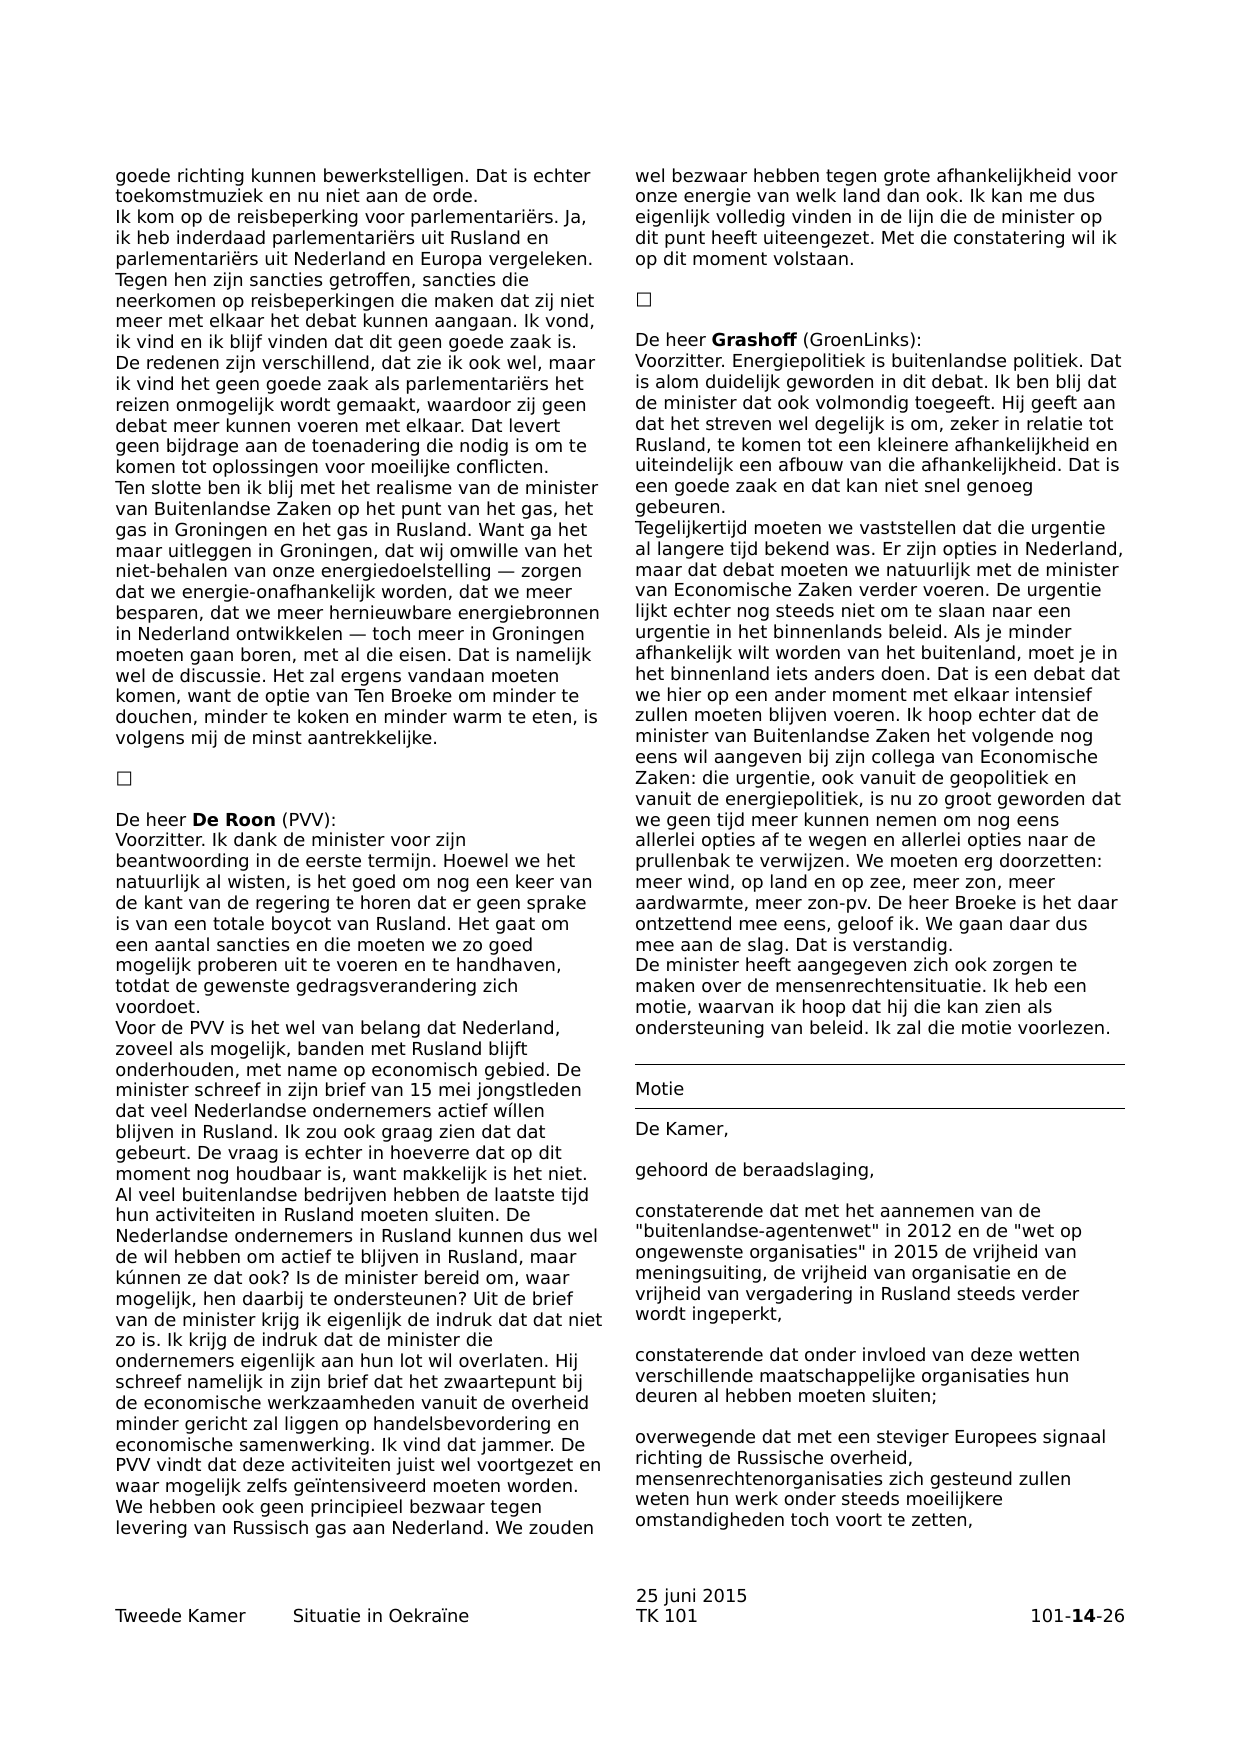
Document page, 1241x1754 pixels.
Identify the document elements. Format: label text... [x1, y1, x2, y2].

text Ik kom op de reisbeperking voor parlementariërs. Ja, ik heb inderdaad parlementariërs uit Rusland en parlementariërs uit Nederland en Europa vergeleken. Tegen hen zijn sancties getroffen, sancties die neerkomen op reisbeperkingen die maken dat zij niet meer met elkaar het debat kunnen aangaan. Ik vond, ik vind en ik blijf vinden dat dit geen goede zaak is. De redenen zijn verschillend, dat zie ik ook wel, maar ik vind het geen goede zaak als parlementariërs het reizen onmogelijk wordt gemaakt, waardoor zij geen debat meer kunnen voeren met elkaar. Dat levert geen bijdrage aan de toenadering die nodig is om te komen tot oplossingen voor moeilijke conflicten. [115, 207, 605, 478]
text wel bezwaar hebben tegen grote afhankelijkheid voor onze energie van welk land dan ook. Ik kan me dus eigenlijk volledig vinden in de lijn die de minister op dit punt heeft uiteengezet. Met die constatering wil ik op dit moment volstaan. [635, 165, 1125, 269]
text Motie [635, 1078, 1125, 1099]
text constaterende dat onder invloed van deze wetten verschillende maatschappelijke organisaties hun deuren al hebben moeten sluiten; [635, 1345, 1125, 1407]
text We hebben ook geen principieel bezwaar tegen levering van Russisch gas aan Nederland. We zouden [115, 1497, 605, 1538]
text overwegende dat met een steviger Europees signaal richting de Russische overheid, mensenrechtenorganisaties zich gesteund zullen weten hun werk onder steeds moeilijkere omstandigheden toch voort te zetten, [635, 1427, 1125, 1531]
text ⬜ [635, 289, 1125, 310]
text Ten slotte ben ik blij met het realisme van de minister van Buitenlandse Zaken op het punt van het gas, het gas in Groningen en het gas in Rusland. Want ga het maar uitleggen in Groningen, dat wij omwille van het niet-behalen van onze energiedoelstelling — zorgen dat we energie-onafhankelijk worden, dat we meer besparen, dat we meer hernieuwbare energiebronnen in Nederland ontwikkelen — toch meer in Groningen moeten gaan boren, met al die eisen. Dat is namelijk wel de discussie. Het zal ergens vandaan moeten komen, want de optie van Ten Broeke om minder te douchen, minder te koken en minder warm te eten, is volgens mij de minst aantrekkelijke. [115, 478, 605, 749]
text constaterende dat met het aannemen van de "buitenlandse-agentenwet" in 2012 en de "wet op ongewenste organisaties" in 2015 de vrijheid van meningsuiting, de vrijheid van organisatie en de vrijheid van vergadering in Rusland steeds verder wordt ingeperkt, [635, 1201, 1125, 1325]
text De Kamer, [635, 1119, 1125, 1140]
text Voorzitter. Ik dank de minister voor zijn beantwoording in de eerste termijn. Hoewel we het natuurlijk al wisten, is het goed om nog een keer van de kant van de regering te horen dat er geen sprake is van een totale boycot van Rusland. Het gaat om een aantal sancties en die moeten we zo goed mogelijk proberen uit te voeren en te handhaven, totdat de gewenste gedragsverandering zich voordoet. [115, 830, 605, 1018]
text ⬜ [115, 769, 605, 789]
text Voorzitter. Energiepolitiek is buitenlandse politiek. Dat is alom duidelijk geworden in dit debat. Ik ben blij dat de minister dat ook volmondig toegeeft. Hij geeft aan dat het streven wel degelijk is om, zeker in relatie tot Rusland, te komen tot een kleinere afhankelijkheid en uiteindelijk een afbouw van die afhankelijkheid. Dat is een goede zaak en dat kan niet snel genoeg gebeuren. [635, 351, 1125, 518]
text Tegelijkertijd moeten we vaststellen dat die urgentie al langere tijd bekend was. Er zijn opties in Nederland, maar dat debat moeten we natuurlijk met de minister van Economische Zaken verder voeren. De urgentie lijkt echter nog steeds niet om te slaan naar een urgentie in het binnenlands beleid. Als je minder afhankelijk wilt worden van het buitenland, moet je in het binnenland iets anders doen. Dat is een debat dat we hier op een ander moment met elkaar intensief zullen moeten blijven voeren. Ik hoop echter dat de minister van Buitenlandse Zaken het volgende nog eens wil aangeven bij zijn collega van Economische Zaken: die urgentie, ook vanuit de geopolitiek en vanuit de energiepolitiek, is nu zo groot geworden dat we geen tijd meer kunnen nemen om nog eens allerlei opties af te wegen en allerlei opties naar de prullenbak te verwijzen. We moeten erg doorzetten: meer wind, op land en op zee, meer zon, meer aardwarmte, meer zon-pv. De heer Broeke is het daar ontzettend mee eens, geloof ik. We gaan daar dus mee aan de slag. Dat is verstandig. [635, 518, 1125, 955]
text De heer Grashoff (GroenLinks): [635, 330, 1125, 351]
text goede richting kunnen bewerkstelligen. Dat is echter toekomstmuziek en nu niet aan de orde. [115, 165, 605, 207]
text gehoord de beraadslaging, [635, 1160, 1125, 1181]
text De heer De Roon (PVV): [115, 809, 605, 830]
text De minister heeft aangegeven zich ook zorgen te maken over de mensenrechtensituatie. Ik heb een motie, waarvan ik hoop dat hij die kan zien als ondersteuning van beleid. Ik zal die motie voorlezen. [635, 955, 1125, 1038]
text Voor de PVV is het wel van belang dat Nederland, zoveel als mogelijk, banden met Rusland blijft onderhouden, met name op economisch gebied. De minister schreef in zijn brief van 15 mei jongstleden dat veel Nederlandse ondernemers actief wíllen blijven in Rusland. Ik zou ook graag zien dat dat gebeurt. De vraag is echter in hoeverre dat op dit moment nog houdbaar is, want makkelijk is het niet. Al veel buitenlandse bedrijven hebben de laatste tijd hun activiteiten in Rusland moeten sluiten. De Nederlandse ondernemers in Rusland kunnen dus wel de wil hebben om actief te blijven in Rusland, maar kúnnen ze dat ook? Is de minister bereid om, waar mogelijk, hen daarbij te ondersteunen? Uit de brief van de minister krijg ik eigenlijk de indruk dat dat niet zo is. Ik krijg de indruk dat de minister die ondernemers eigenlijk aan hun lot wil overlaten. Hij schreef namelijk in zijn brief dat het zwaartepunt bij de economische werkzaamheden vanuit de overheid minder gericht zal liggen op handelsbevordering en economische samenwerking. Ik vind dat jammer. De PVV vindt dat deze activiteiten juist wel voortgezet en waar mogelijk zelfs geïntensiveerd moeten worden. [115, 1018, 605, 1497]
